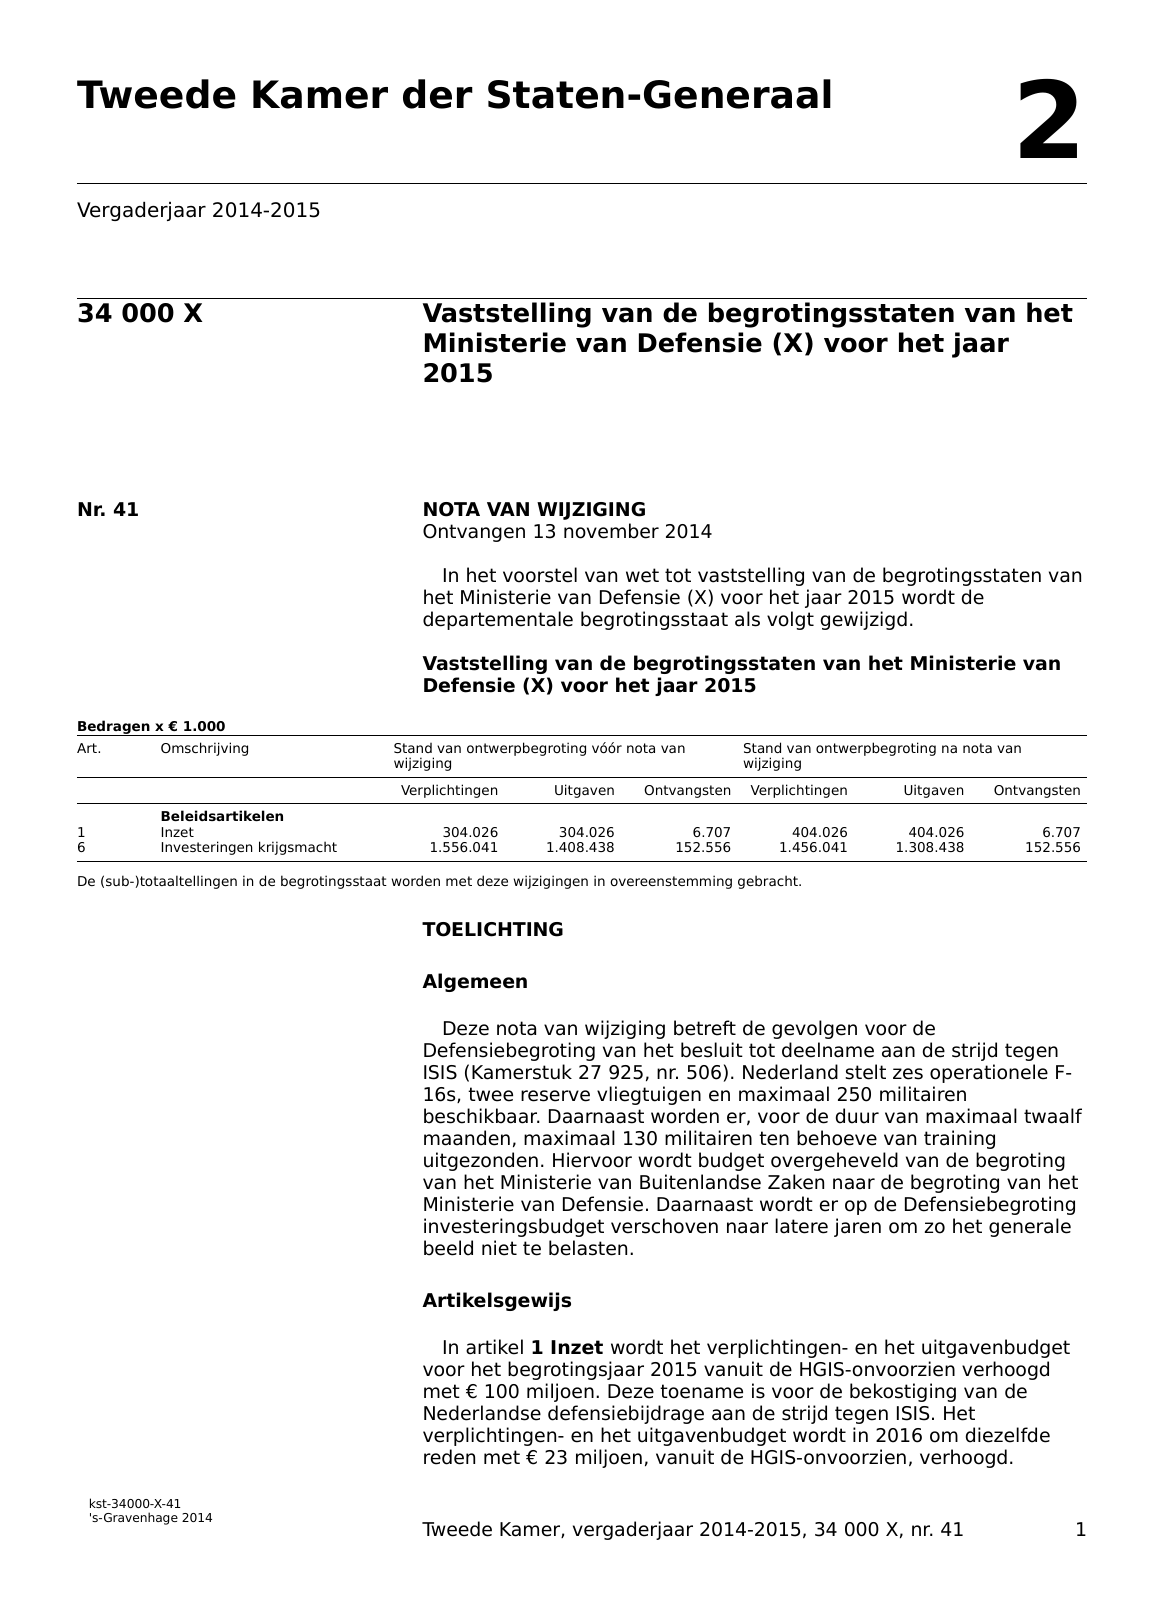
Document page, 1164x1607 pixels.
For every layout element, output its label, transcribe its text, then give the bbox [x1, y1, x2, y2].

table_cell [621, 804, 737, 824]
text In artikel 1 Inzet wordt het verplichtingen- en het uitgavenbudget voor het begrotingsjaar 2015 vanuit de HGIS-onvoorzien verhoogd met € 100 miljoen. Deze toename is voor de bekostiging van de Nederlandse defensiebijdrage aan de strijd tegen ISIS. Het verplichtingen- en het uitgavenbudget wordt in 2016 om diezelfde reden met € 23 miljoen, vanuit de HGIS-onvoorzien, verhoogd. [422, 1337, 1087, 1469]
table_cell Uitgaven [504, 778, 621, 803]
table_cell [388, 804, 504, 824]
subtitle TOELICHTING [422, 919, 1087, 941]
table_header 2 [886, 59, 1087, 183]
table_cell Vergaderjaar 2014-2015 [77, 184, 1087, 298]
table_cell Omschrijving [154, 736, 387, 777]
table_cell [504, 804, 621, 824]
table_cell De (sub-)totaaltellingen in de begrotingsstaat worden met deze wijzigingen in overeenstemming gebracht. [77, 862, 1087, 889]
table_cell Art. [77, 736, 154, 777]
table_cell Uitgaven [854, 778, 970, 803]
table_cell Inzet [154, 824, 387, 840]
table_cell 152.556 [970, 840, 1087, 861]
table_cell 404.026 [737, 824, 853, 840]
table_cell 1.456.041 [737, 840, 853, 861]
table_cell [77, 804, 154, 824]
table_cell [77, 778, 154, 803]
subtitle Artikelsgewijs [422, 1290, 1087, 1312]
text 's-Gravenhage 2014 [88, 1511, 323, 1525]
table_cell Ontvangsten [970, 778, 1087, 803]
subtitle Vaststelling van de begrotingsstaten van het Ministerie van Defensie (X) voor het jaar 2015 [422, 653, 1087, 697]
table_cell 6.707 [970, 824, 1087, 840]
table_cell [154, 778, 387, 803]
table_cell [854, 804, 970, 824]
table_cell 1 [77, 824, 154, 840]
table_cell 304.026 [504, 824, 621, 840]
table_cell 1.556.041 [388, 840, 504, 861]
text kst-34000-X-41 [88, 1497, 323, 1511]
table_cell Ontvangsten [621, 778, 737, 803]
table_cell 404.026 [854, 824, 970, 840]
table_cell Verplichtingen [737, 778, 853, 803]
table_cell Investeringen krijgsmacht [154, 840, 387, 861]
subtitle 34 000 X Vaststelling van de begrotingsstaten van het Ministerie van Defensie (X) voor het jaar 2015 [77, 299, 1087, 388]
text In het voorstel van wet tot vaststelling van de begrotingsstaten van het Ministerie van Defensie (X) voor het jaar 2015 wordt de departementale begrotingsstaat als volgt gewijzigd. [422, 565, 1087, 631]
table_cell 1.408.438 [504, 840, 621, 861]
table_header Bedragen x € 1.000 [77, 719, 1087, 735]
text Deze nota van wijziging betreft de gevolgen voor de Defensiebegroting van het besluit tot deelname aan de strijd tegen ISIS (Kamerstuk 27 925, nr. 506). Nederland stelt zes operationele F-16s, twee reserve vliegtuigen en maximaal 250 militairen beschikbaar. Daarnaast worden er, voor de duur van maximaal twaalf maanden, maximaal 130 militairen ten behoeve van training uitgezonden. Hiervoor wordt budget overgeheveld van de begroting van het Ministerie van Buitenlandse Zaken naar de begroting van het Ministerie van Defensie. Daarnaast wordt er op de Defensiebegroting investeringsbudget verschoven naar latere jaren om zo het generale beeld niet te belasten. [422, 1018, 1087, 1260]
table_cell 6.707 [621, 824, 737, 840]
table_cell 152.556 [621, 840, 737, 861]
table_cell 304.026 [388, 824, 504, 840]
table_cell Stand van ontwerpbegroting na nota van wijziging [737, 736, 1087, 777]
table_cell 6 [77, 840, 154, 861]
subtitle Algemeen [422, 971, 1087, 993]
text Ontvangen 13 november 2014 [422, 521, 1087, 543]
table_cell 1.308.438 [854, 840, 970, 861]
table_header Tweede Kamer der Staten-Generaal [77, 59, 886, 183]
table_cell Verplichtingen [388, 778, 504, 803]
table_cell [737, 804, 853, 824]
subtitle Nr. 41 NOTA VAN WIJZIGING [77, 499, 1087, 521]
table_cell Beleidsartikelen [154, 804, 387, 824]
table_cell [970, 804, 1087, 824]
table_cell Stand van ontwerpbegroting vóór nota van wijziging [388, 736, 737, 777]
